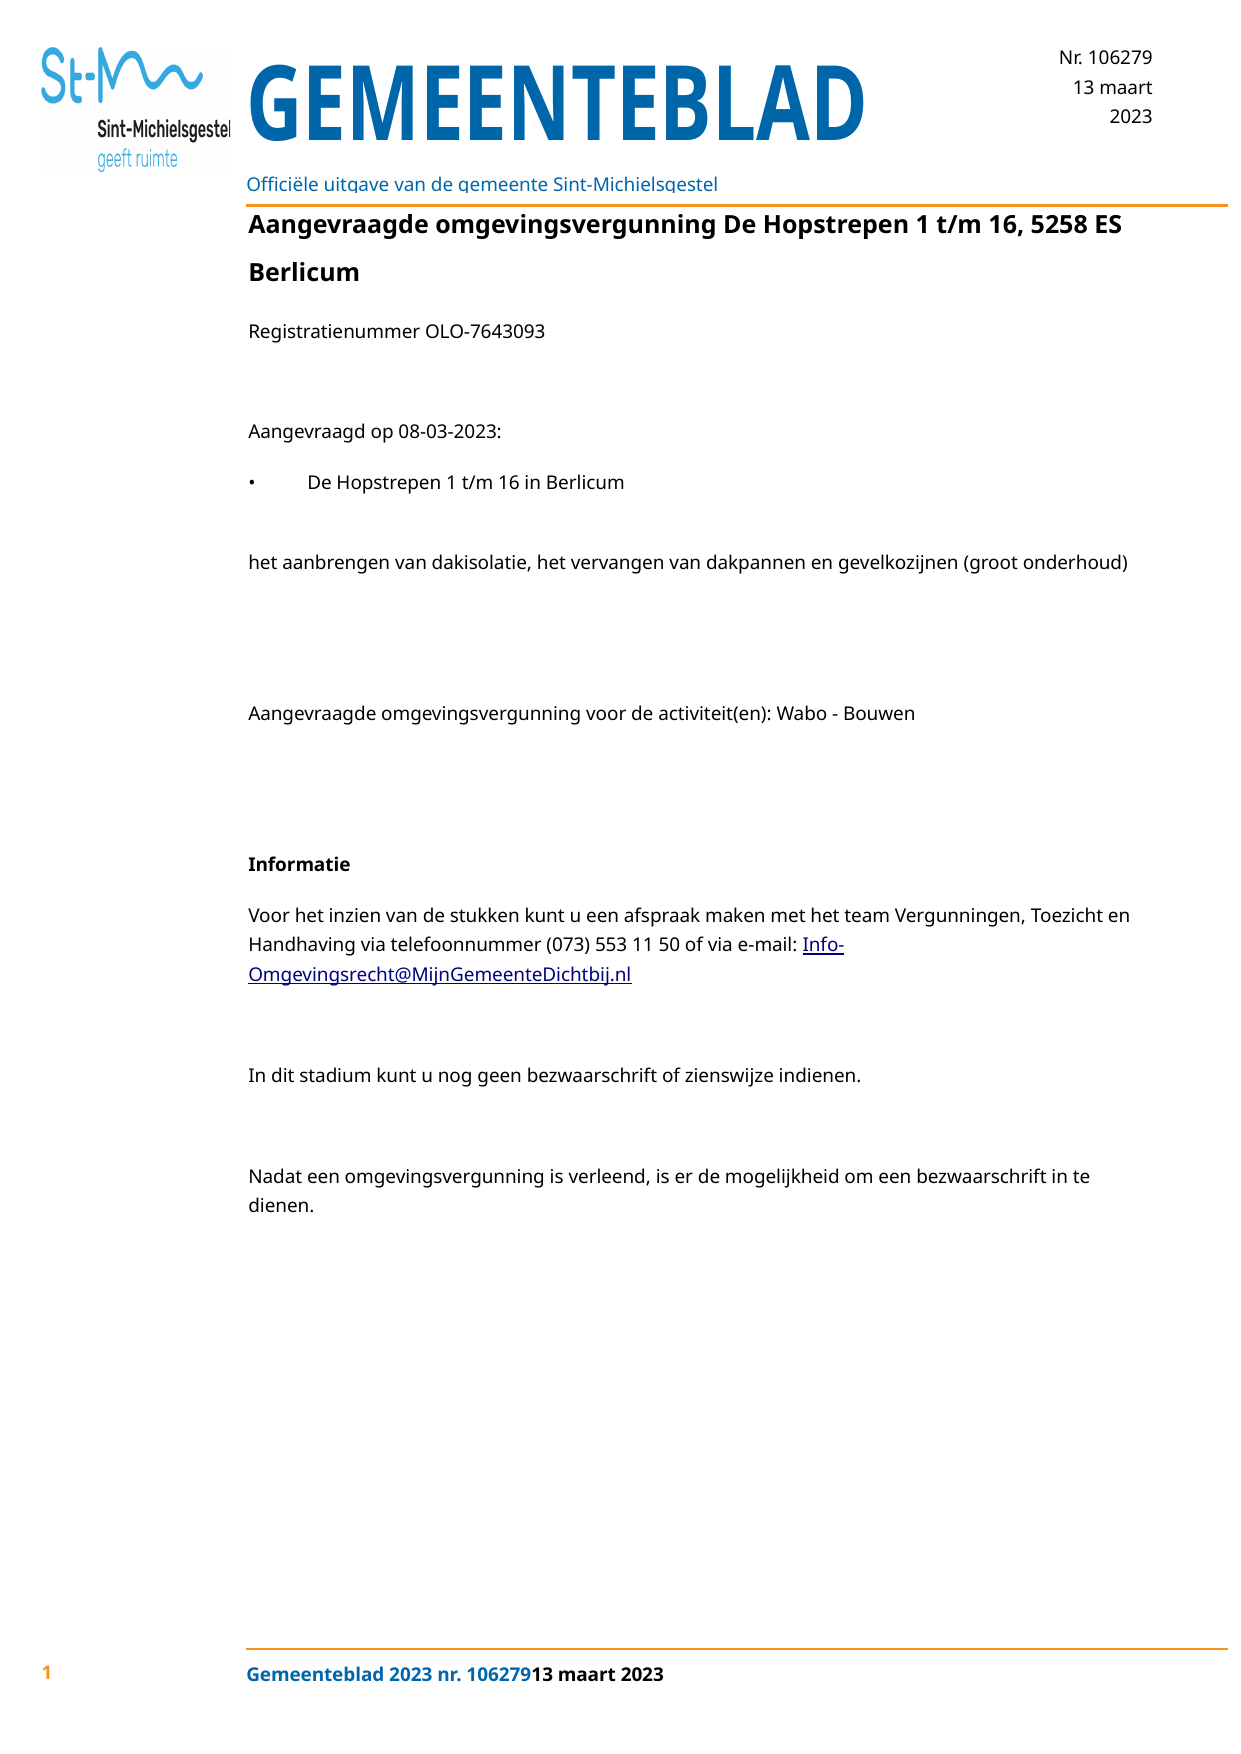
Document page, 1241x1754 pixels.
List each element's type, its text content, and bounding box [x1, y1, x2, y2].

text Aangevraagde omgevingsvergunning De Hopstrepen 1 t/m 16, 5258 ES Berlicum [248, 207, 1152, 288]
text Aangevraagd op 08-03-2023: [248, 419, 1152, 444]
picture [41, 47, 231, 172]
text Registratienummer OLO-7643093 [248, 318, 1152, 344]
text In dit stadium kunt u nog geen bezwaarschrift of zienswijze indienen. [248, 1062, 1152, 1088]
text het aanbrengen van dakisolatie, het vervangen van dakpannen en gevelkozijnen (groot onderhoud) [248, 549, 1152, 575]
text Nadat een omgevingsvergunning is verleend, is er de mogelijkheid om een bezwaarschrift in te dienen. [248, 1163, 1152, 1218]
text Informatie [248, 852, 1152, 877]
text Aangevraagde omgevingsvergunning voor de activiteit(en): Wabo - Bouwen [248, 700, 1152, 726]
text Voor het inzien van de stukken kunt u een afspraak maken met het team Vergunningen, Toezicht en Handhaving via telefoonnummer (073) 553 11 50 of via e-mail: Info-Omgevingsrecht@MijnGemeenteDichtbij.nl [248, 902, 1152, 987]
list De Hopstrepen 1 t/m 16 in Berlicum [248, 469, 1152, 495]
